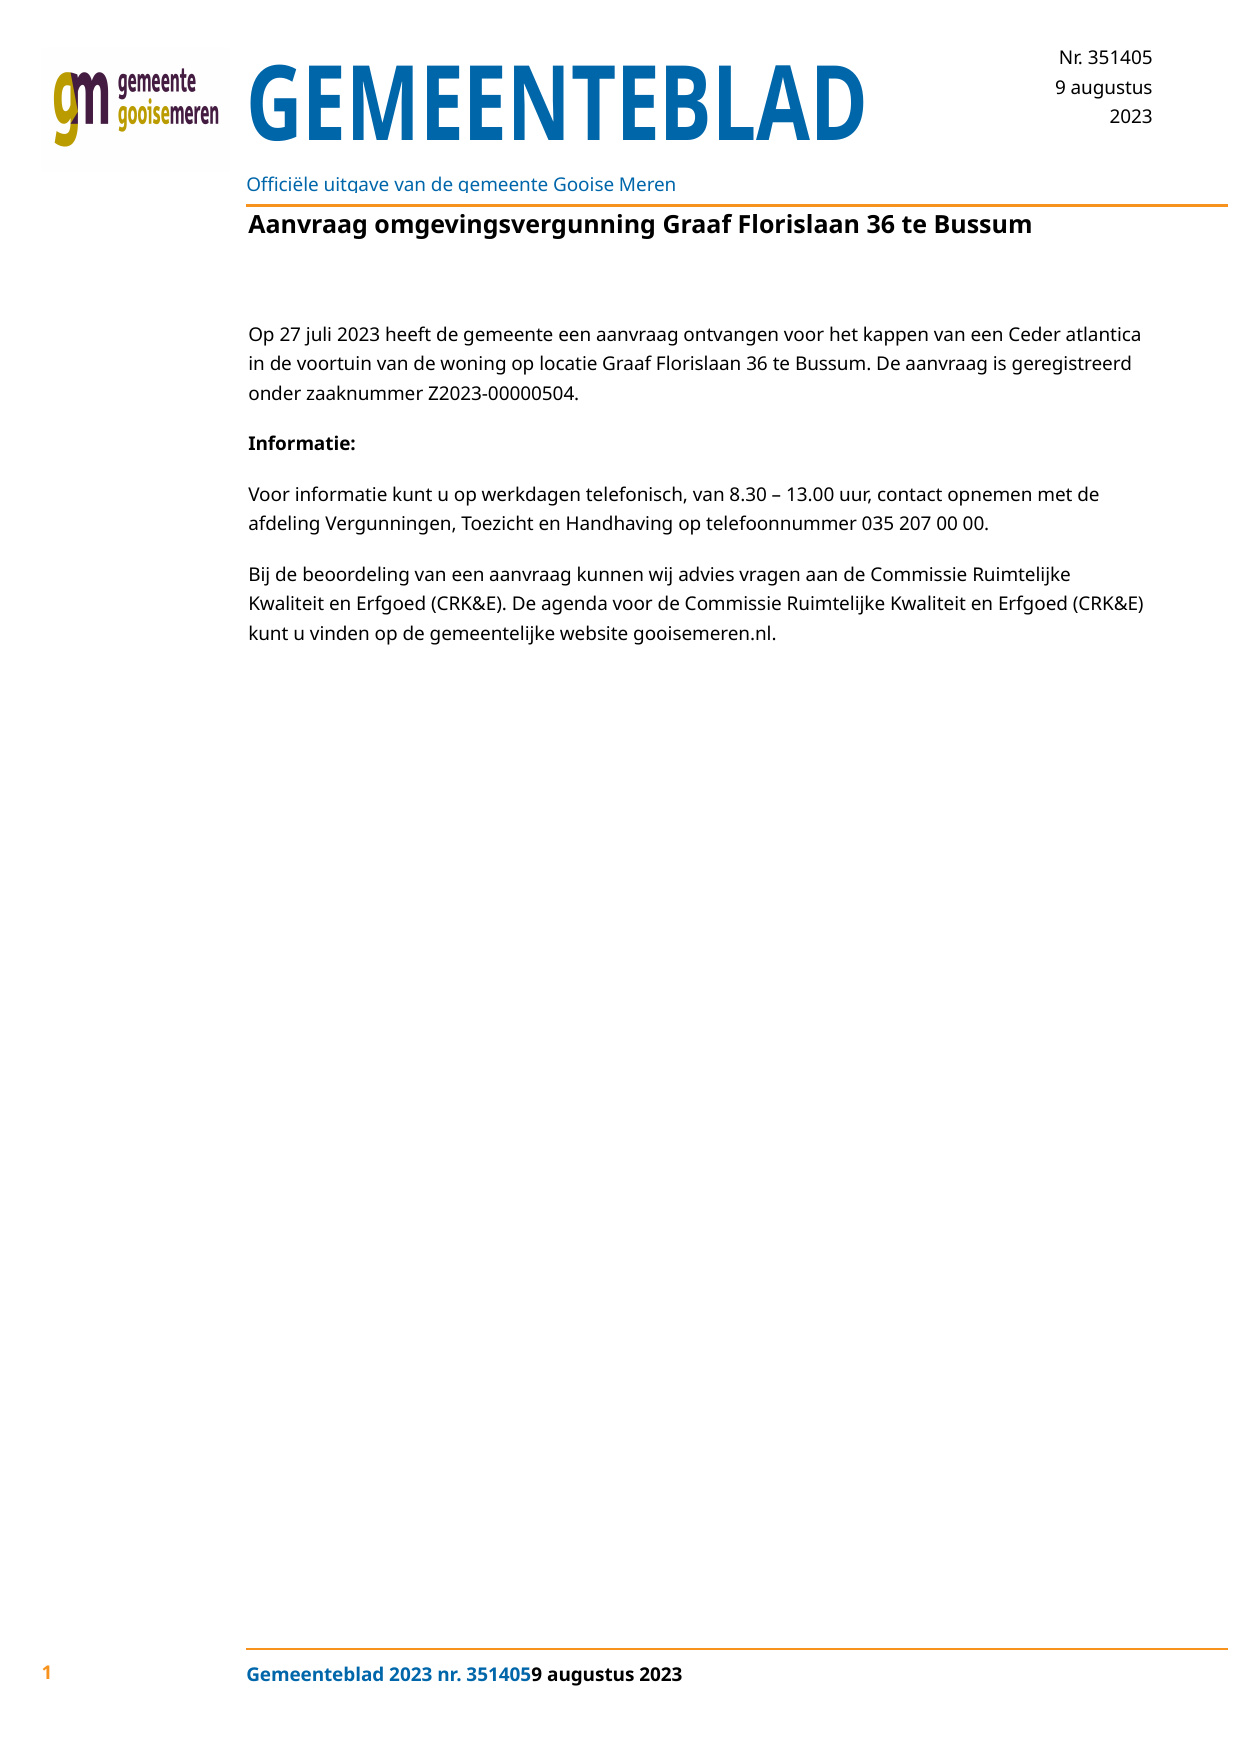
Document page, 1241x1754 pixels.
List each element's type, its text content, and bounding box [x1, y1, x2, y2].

text Bij de beoordeling van een aanvraag kunnen wij advies vragen aan de Commissie Ruimtelijke Kwaliteit en Erfgoed (CRK&E). De agenda voor de Commissie Ruimtelijke Kwaliteit en Erfgoed (CRK&E) kunt u vinden op de gemeentelijke website gooisemeren.nl. [248, 561, 1152, 646]
text Informatie: [248, 430, 1152, 456]
picture [41, 47, 231, 172]
text Voor informatie kunt u op werkdagen telefonisch, van 8.30 – 13.00 uur, contact opnemen met de afdeling Vergunningen, Toezicht en Handhaving op telefoonnummer 035 207 00 00. [248, 481, 1152, 536]
text Op 27 juli 2023 heeft de gemeente een aanvraag ontvangen voor het kappen van een Ceder atlantica in de voortuin van de woning op locatie Graaf Florislaan 36 te Bussum. De aanvraag is geregistreerd onder zaaknummer Z2023-00000504. [248, 321, 1152, 406]
text Aanvraag omgevingsvergunning Graaf Florislaan 36 te Bussum [248, 207, 1152, 241]
